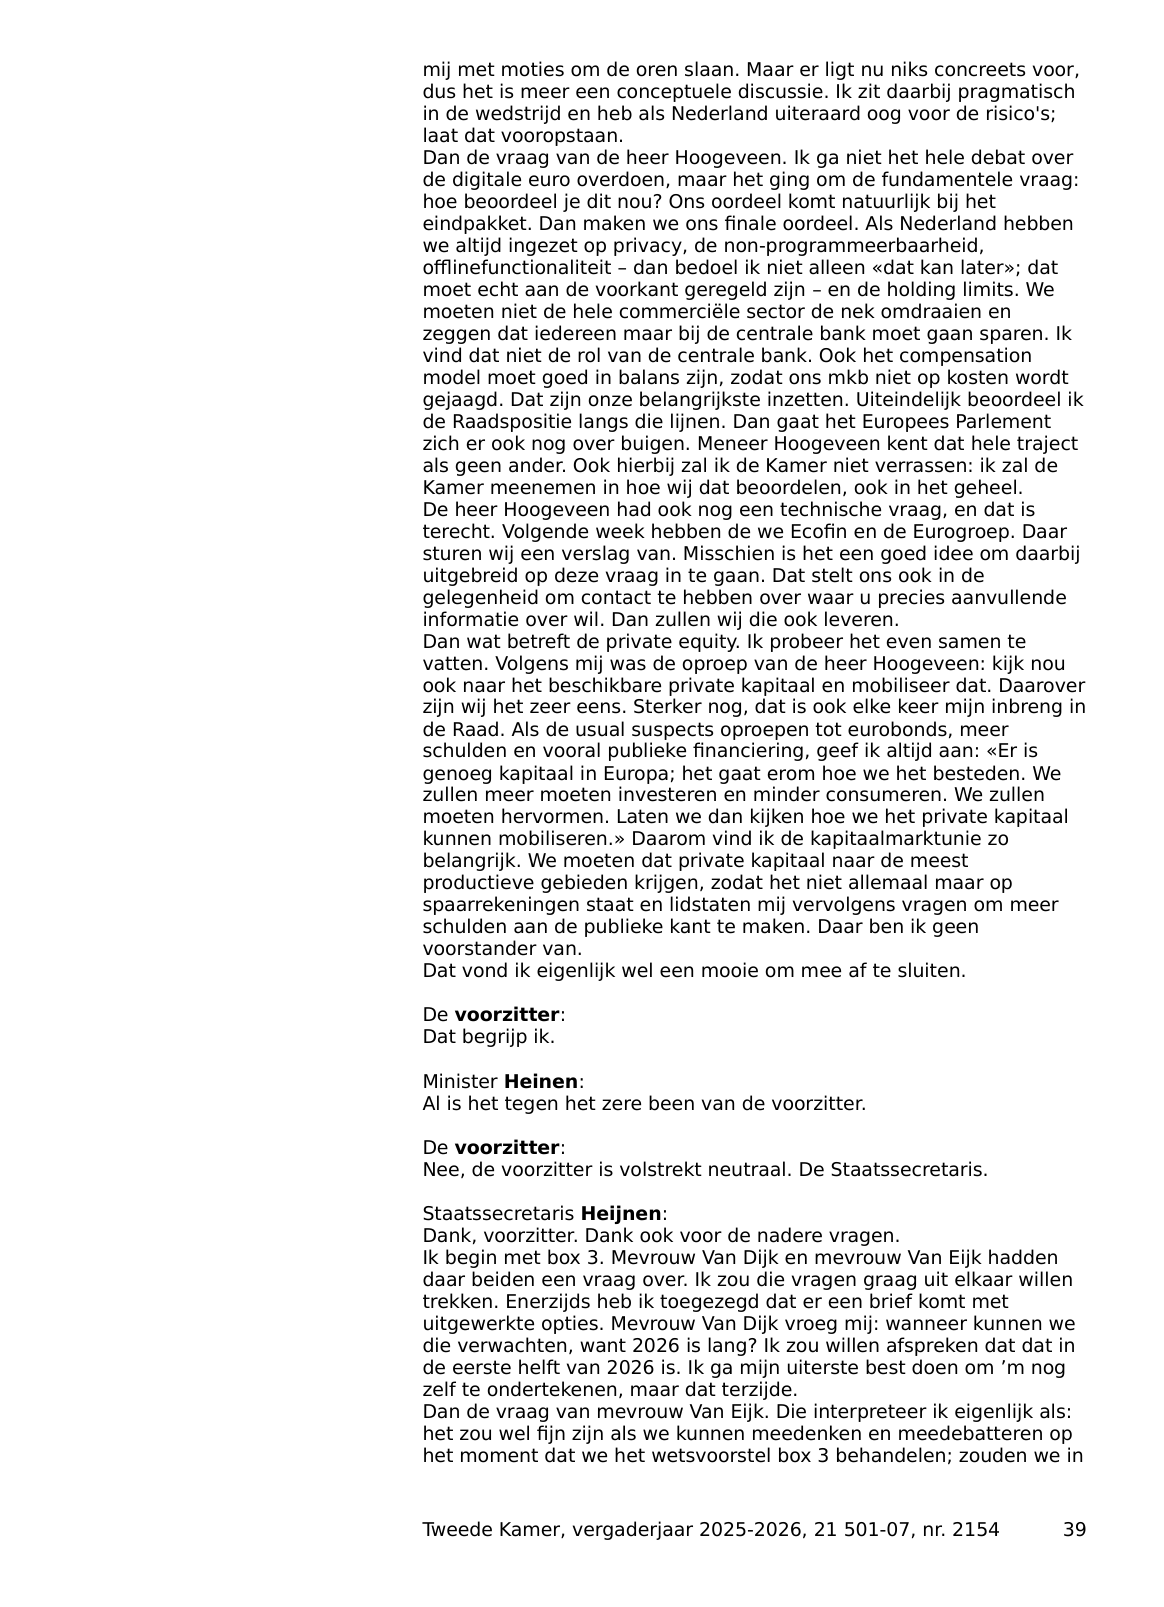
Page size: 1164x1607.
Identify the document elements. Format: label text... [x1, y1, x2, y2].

text Dat vond ik eigenlijk wel een mooie om mee af te sluiten. [422, 960, 1087, 982]
text Minister Heinen: [422, 1071, 1087, 1092]
text Staatssecretaris Heijnen: [422, 1203, 1087, 1225]
text Ik begin met box 3. Mevrouw Van Dijk en mevrouw Van Eijk hadden daar beiden een vraag over. Ik zou die vragen graag uit elkaar willen trekken. Enerzijds heb ik toegezegd dat er een brief komt met uitgewerkte opties. Mevrouw Van Dijk vroeg mij: wanneer kunnen we die verwachten, want 2026 is lang? Ik zou willen afspreken dat dat in de eerste helft van 2026 is. Ik ga mijn uiterste best doen om ’m nog zelf te ondertekenen, maar dat terzijde. [422, 1247, 1087, 1401]
text Al is het tegen het zere been van de voorzitter. [422, 1092, 1087, 1114]
text De voorzitter: [422, 1004, 1087, 1026]
text mij met moties om de oren slaan. Maar er ligt nu niks concreets voor, dus het is meer een conceptuele discussie. Ik zit daarbij pragmatisch in de wedstrijd en heb als Nederland uiteraard oog voor de risico's; laat dat vooropstaan. [422, 59, 1087, 147]
text Dank, voorzitter. Dank ook voor de nadere vragen. [422, 1225, 1087, 1247]
text De heer Hoogeveen had ook nog een technische vraag, en dat is terecht. Volgende week hebben de we Ecofin en de Eurogroep. Daar sturen wij een verslag van. Misschien is het een goed idee om daarbij uitgebreid op deze vraag in te gaan. Dat stelt ons ook in de gelegenheid om contact te hebben over waar u precies aanvullende informatie over wil. Dan zullen wij die ook leveren. [422, 499, 1087, 631]
text Nee, de voorzitter is volstrekt neutraal. De Staatssecretaris. [422, 1159, 1087, 1181]
text De voorzitter: [422, 1137, 1087, 1159]
text Dan de vraag van de heer Hoogeveen. Ik ga niet het hele debat over de digitale euro overdoen, maar het ging om de fundamentele vraag: hoe beoordeel je dit nou? Ons oordeel komt natuurlijk bij het eindpakket. Dan maken we ons finale oordeel. Als Nederland hebben we altijd ingezet op privacy, de non-programmeerbaarheid, offlinefunctionaliteit – dan bedoel ik niet alleen «dat kan later»; dat moet echt aan de voorkant geregeld zijn – en de holding limits. We moeten niet de hele commerciële sector de nek omdraaien en zeggen dat iedereen maar bij de centrale bank moet gaan sparen. Ik vind dat niet de rol van de centrale bank. Ook het compensation model moet goed in balans zijn, zodat ons mkb niet op kosten wordt gejaagd. Dat zijn onze belangrijkste inzetten. Uiteindelijk beoordeel ik de Raadspositie langs die lijnen. Dan gaat het Europees Parlement zich er ook nog over buigen. Meneer Hoogeveen kent dat hele traject als geen ander. Ook hierbij zal ik de Kamer niet verrassen: ik zal de Kamer meenemen in hoe wij dat beoordelen, ook in het geheel. [422, 147, 1087, 499]
text Dan wat betreft de private equity. Ik probeer het even samen te vatten. Volgens mij was de oproep van de heer Hoogeveen: kijk nou ook naar het beschikbare private kapitaal en mobiliseer dat. Daarover zijn wij het zeer eens. Sterker nog, dat is ook elke keer mijn inbreng in de Raad. Als de usual suspects oproepen tot eurobonds, meer schulden en vooral publieke financiering, geef ik altijd aan: «Er is genoeg kapitaal in Europa; het gaat erom hoe we het besteden. We zullen meer moeten investeren en minder consumeren. We zullen moeten hervormen. Laten we dan kijken hoe we het private kapitaal kunnen mobiliseren.» Daarom vind ik de kapitaalmarktunie zo belangrijk. We moeten dat private kapitaal naar de meest productieve gebieden krijgen, zodat het niet allemaal maar op spaarrekeningen staat en lidstaten mij vervolgens vragen om meer schulden aan de publieke kant te maken. Daar ben ik geen voorstander van. [422, 631, 1087, 960]
text Dat begrijp ik. [422, 1026, 1087, 1048]
text Dan de vraag van mevrouw Van Eijk. Die interpreteer ik eigenlijk als: het zou wel fijn zijn als we kunnen meedenken en meedebatteren op het moment dat we het wetsvoorstel box 3 behandelen; zouden we in [422, 1401, 1087, 1467]
